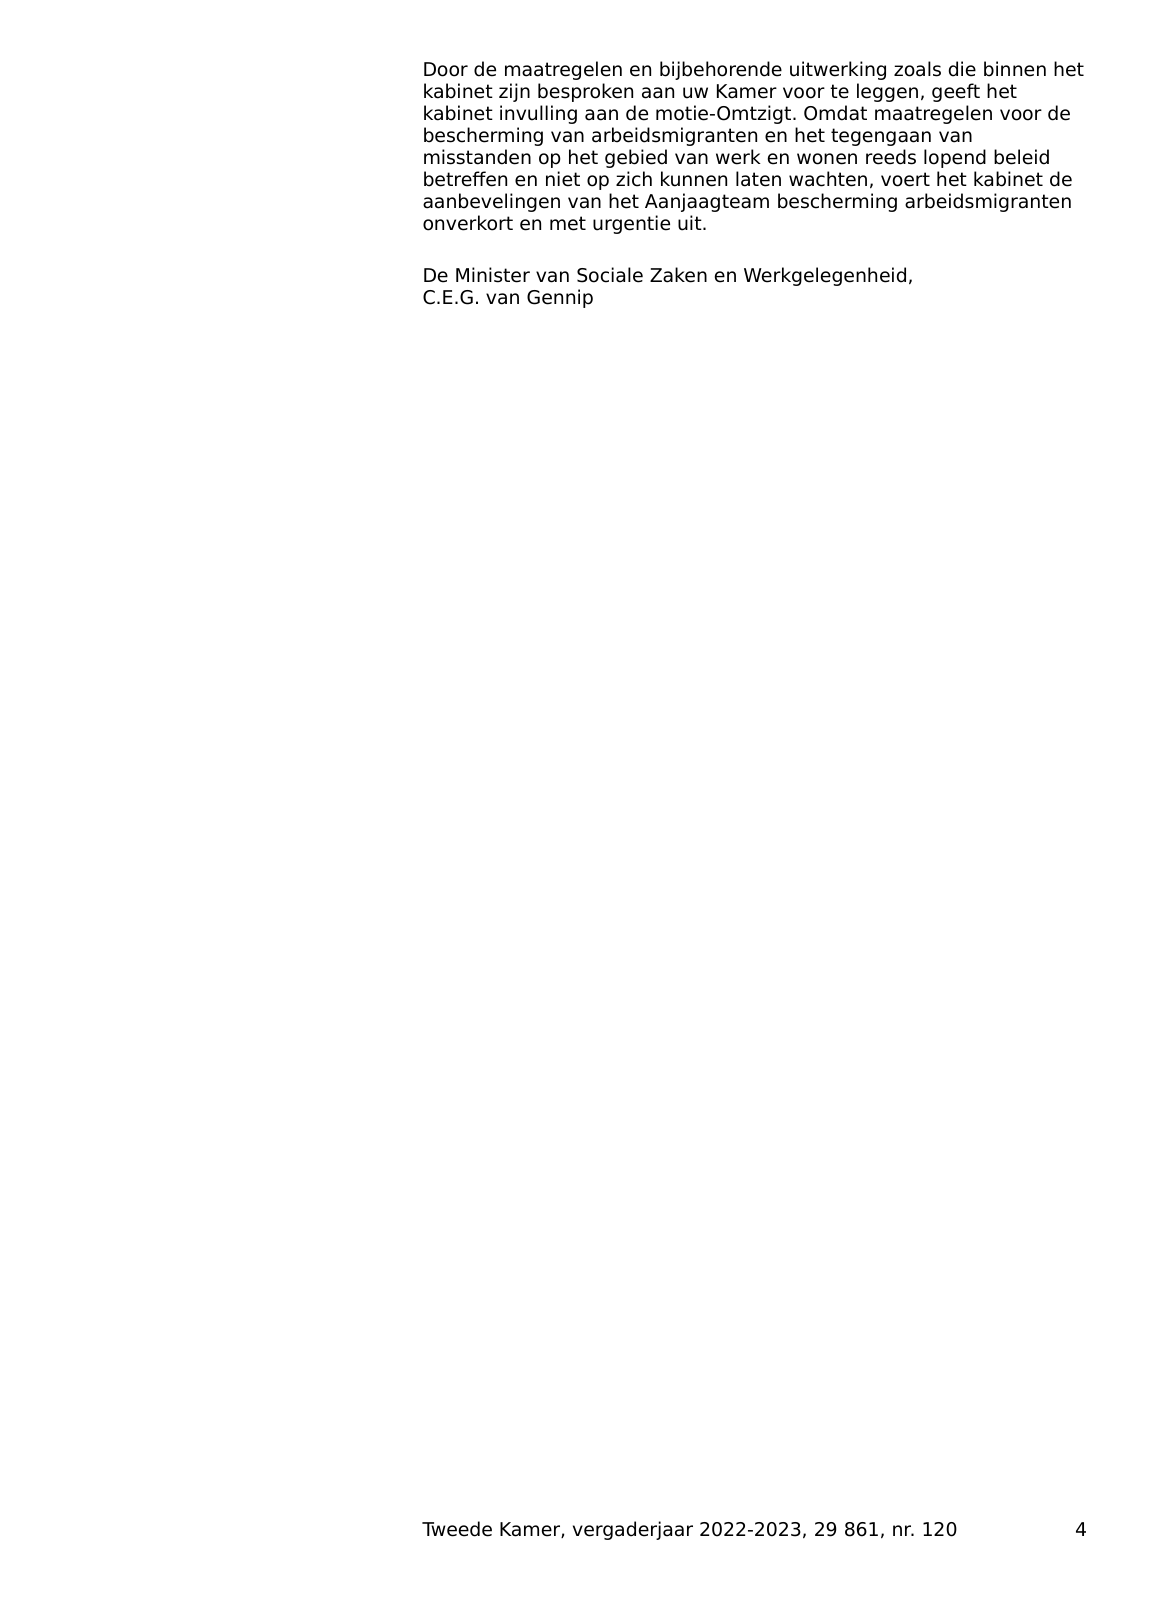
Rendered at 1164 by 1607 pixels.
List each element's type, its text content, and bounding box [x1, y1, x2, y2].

text De Minister van Sociale Zaken en Werkgelegenheid, C.E.G. van Gennip [422, 265, 1087, 309]
text Door de maatregelen en bijbehorende uitwerking zoals die binnen het kabinet zijn besproken aan uw Kamer voor te leggen, geeft het kabinet invulling aan de motie-Omtzigt. Omdat maatregelen voor de bescherming van arbeidsmigranten en het tegengaan van misstanden op het gebied van werk en wonen reeds lopend beleid betreffen en niet op zich kunnen laten wachten, voert het kabinet de aanbevelingen van het Aanjaagteam bescherming arbeidsmigranten onverkort en met urgentie uit. [422, 59, 1087, 235]
